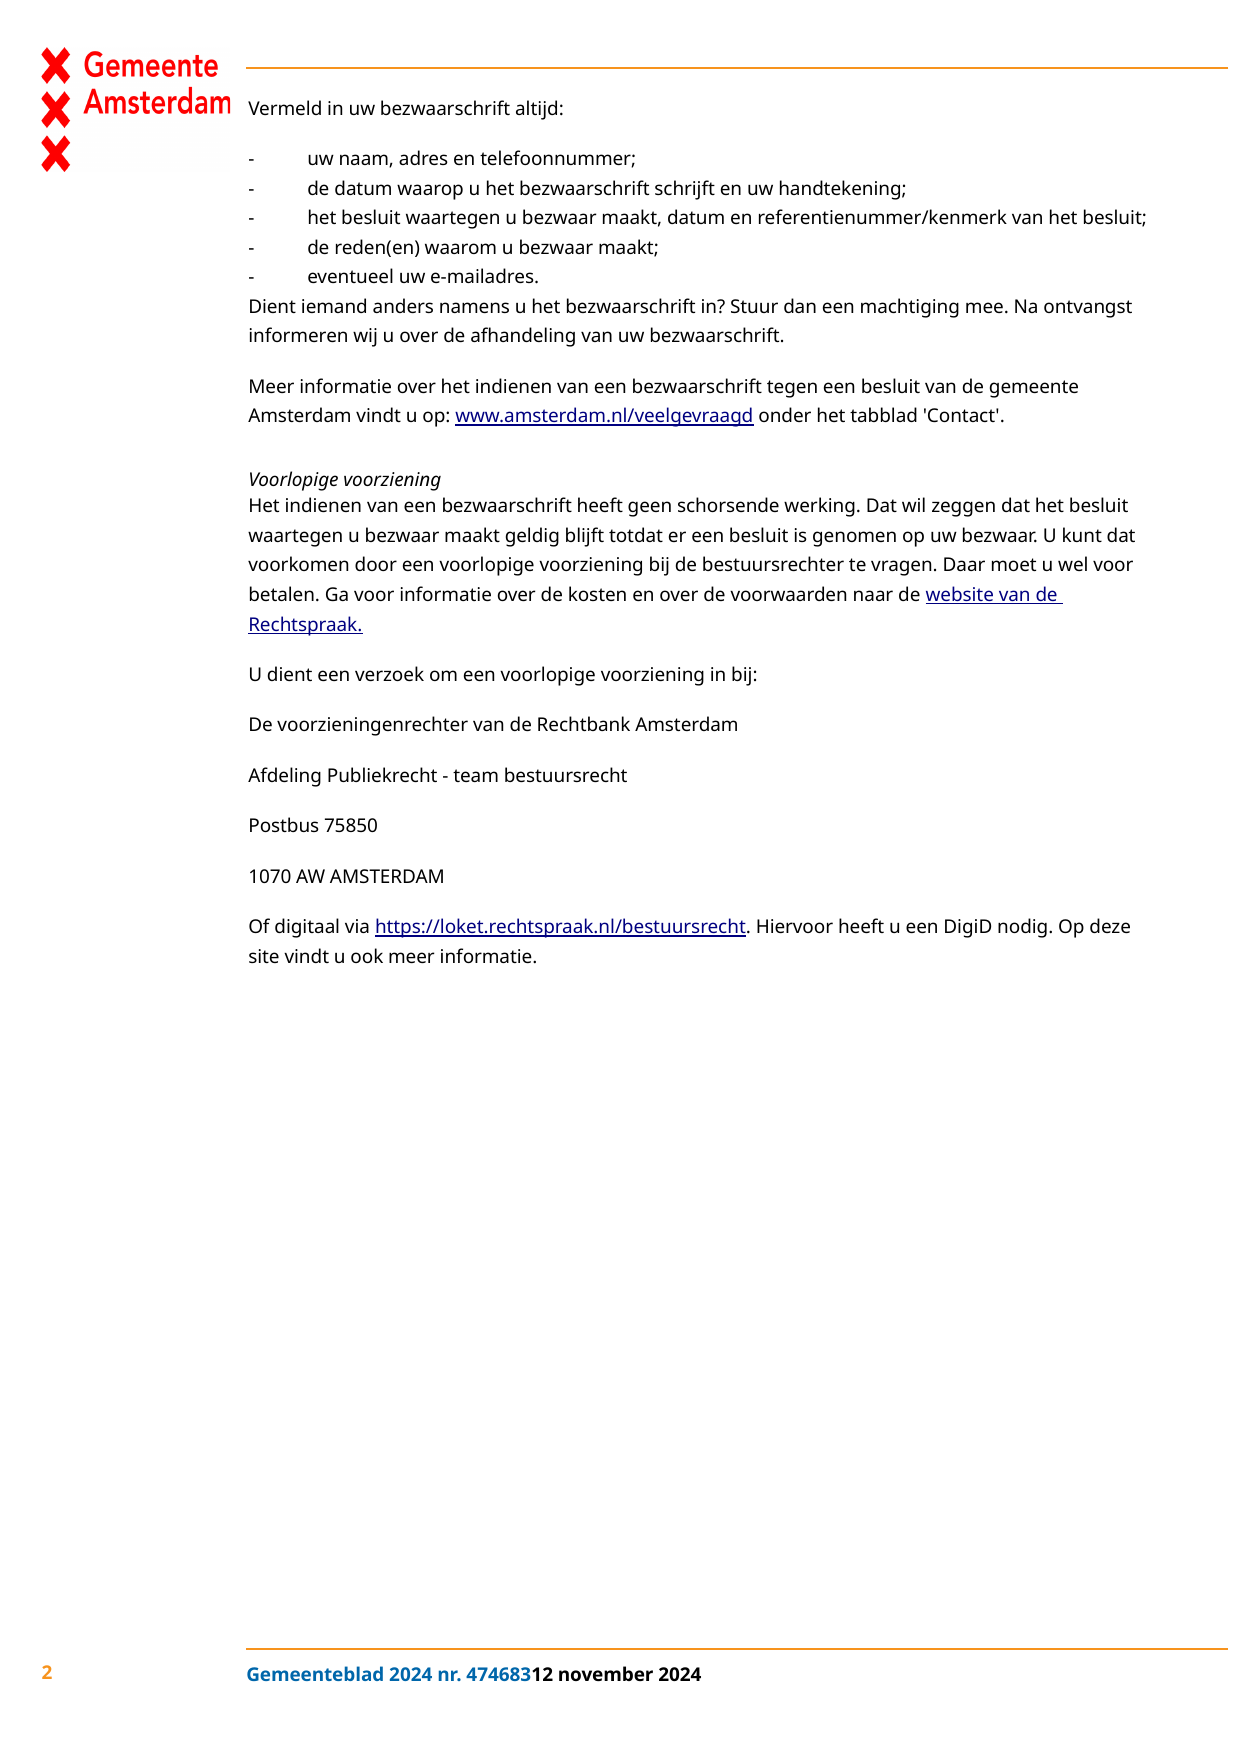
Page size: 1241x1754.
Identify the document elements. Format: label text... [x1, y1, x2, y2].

list eventueel uw e-mailadres. [248, 263, 1152, 289]
text Postbus 75850 [248, 812, 1152, 838]
picture [41, 47, 231, 172]
text Het indienen van een bezwaarschrift heeft geen schorsende werking. Dat wil zeggen dat het besluit waartegen u bezwaar maakt geldig blijft totdat er een besluit is genomen op uw bezwaar. U kunt dat voorkomen door een voorlopige voorziening bij de bestuursrechter te vragen. Daar moet u wel voor betalen. Ga voor informatie over de kosten en over de voorwaarden naar de website van de Rechtspraak. [248, 492, 1152, 636]
text De voorzieningenrechter van de Rechtbank Amsterdam [248, 712, 1152, 737]
list uw naam, adres en telefoonnummer; [248, 145, 1152, 171]
text Dient iemand anders namens u het bezwaarschrift in? Stuur dan een machtiging mee. Na ontvangst informeren wij u over de afhandeling van uw bezwaarschrift. [248, 293, 1152, 348]
list de datum waarop u het bezwaarschrift schrijft en uw handtekening; [248, 175, 1152, 201]
text Vermeld in uw bezwaarschrift altijd: [248, 95, 1152, 121]
text Of digitaal via https://loket.rechtspraak.nl/bestuursrecht. Hiervoor heeft u een DigiD nodig. Op deze site vindt u ook meer informatie. [248, 913, 1152, 968]
text Afdeling Publiekrecht - team bestuursrecht [248, 762, 1152, 788]
text 1070 AW AMSTERDAM [248, 863, 1152, 888]
text U dient een verzoek om een voorlopige voorziening in bij: [248, 661, 1152, 687]
list het besluit waartegen u bezwaar maakt, datum en referentienummer/kenmerk van het besluit; [248, 204, 1152, 230]
text Meer informatie over het indienen van een bezwaarschrift tegen een besluit van de gemeente Amsterdam vindt u op: www.amsterdam.nl/veelgevraagd onder het tabblad 'Contact'. [248, 373, 1152, 428]
text Voorlopige voorziening [248, 467, 1152, 492]
list de reden(en) waarom u bezwaar maakt; [248, 234, 1152, 260]
